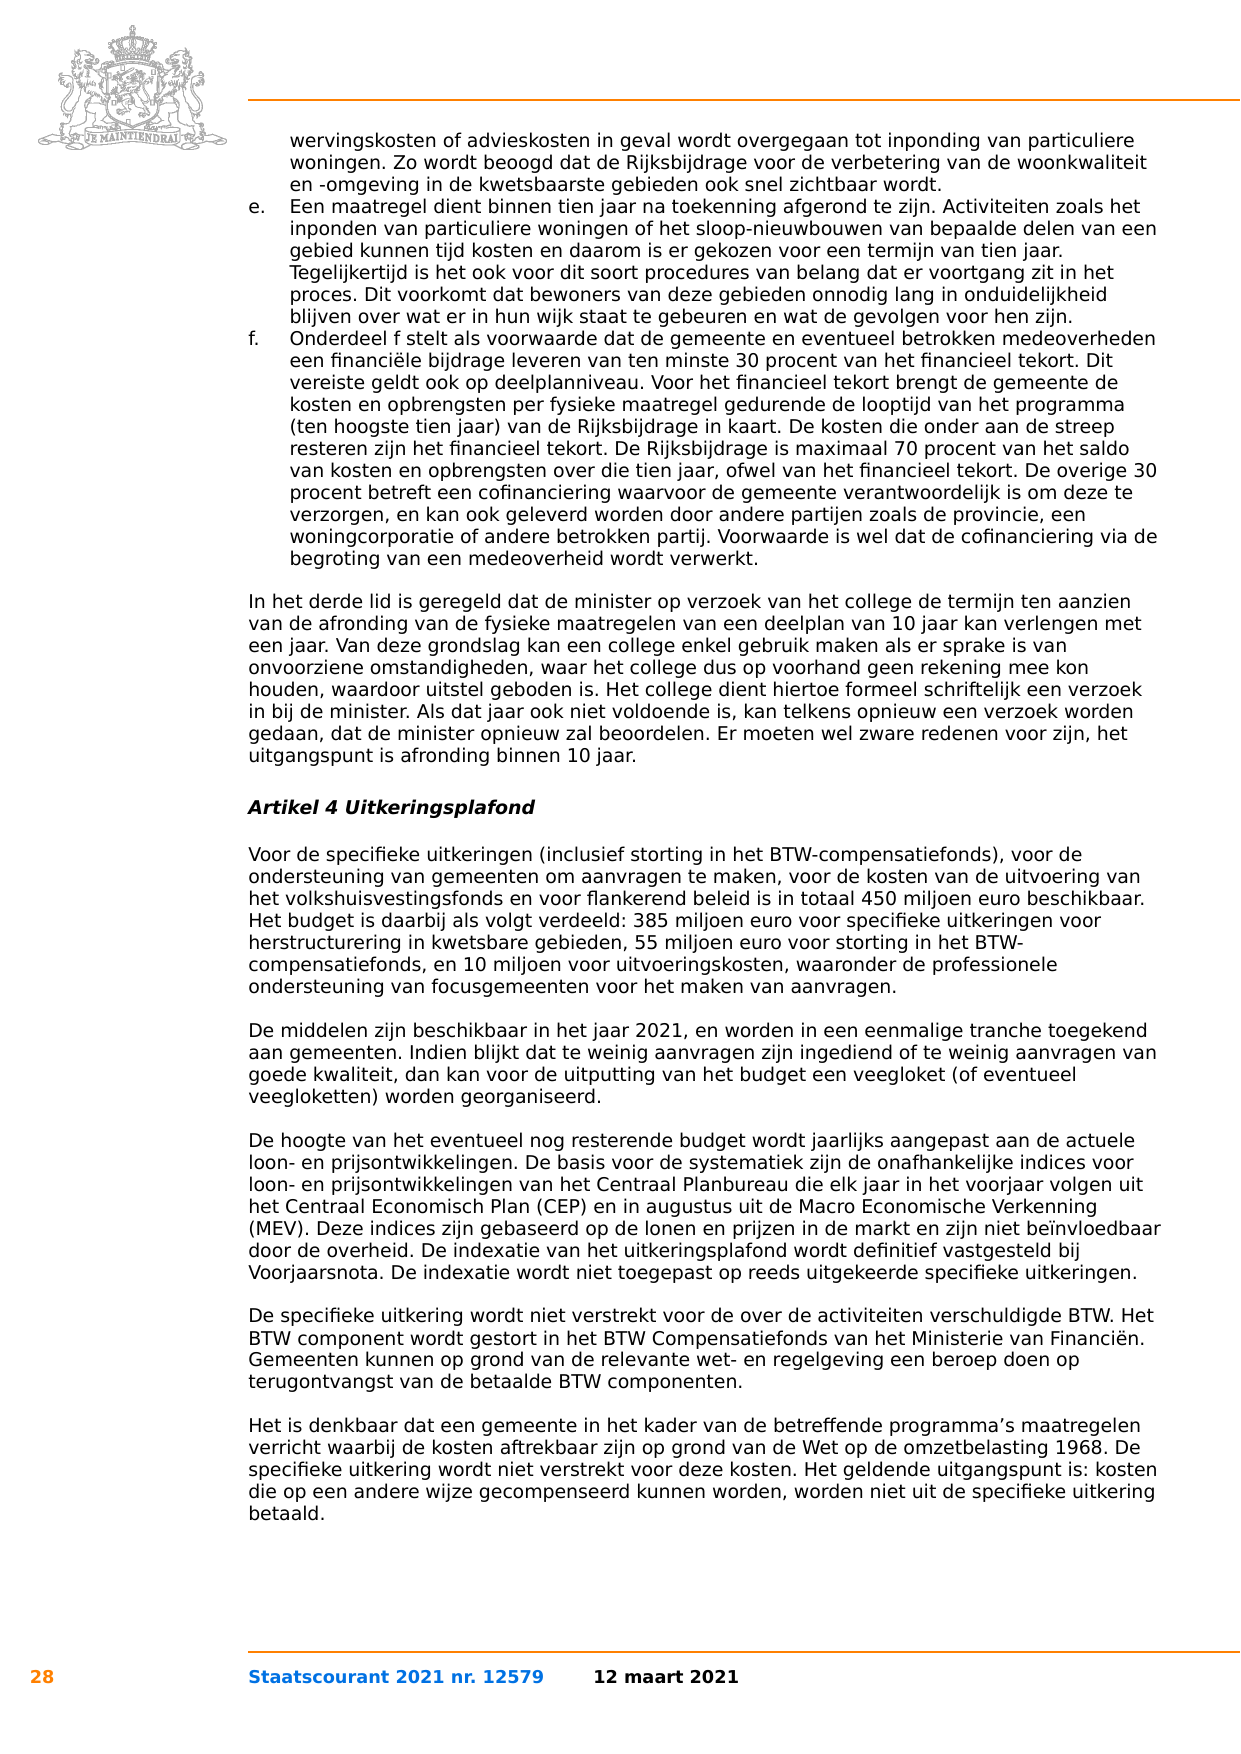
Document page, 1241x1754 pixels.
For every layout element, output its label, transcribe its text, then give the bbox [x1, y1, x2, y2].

text Voor de specifieke uitkeringen (inclusief storting in het BTW-compensatiefonds), voor de ondersteuning van gemeenten om aanvragen te maken, voor de kosten van de uitvoering van het volkshuisvestingsfonds en voor flankerend beleid is in totaal 450 miljoen euro beschikbaar. Het budget is daarbij als volgt verdeeld: 385 miljoen euro voor specifieke uitkeringen voor herstructurering in kwetsbare gebieden, 55 miljoen euro voor storting in het BTW-compensatiefonds, en 10 miljoen voor uitvoeringskosten, waaronder de professionele ondersteuning van focusgemeenten voor het maken van aanvragen. [248, 844, 1163, 998]
picture [38, 25, 227, 150]
text De middelen zijn beschikbaar in het jaar 2021, en worden in een eenmalige tranche toegekend aan gemeenten. Indien blijkt dat te weinig aanvragen zijn ingediend of te weinig aanvragen van goede kwaliteit, dan kan voor de uitputting van het budget een veegloket (of eventueel veegloketten) worden georganiseerd. [248, 1020, 1163, 1108]
text In het derde lid is geregeld dat de minister op verzoek van het college de termijn ten aanzien van de afronding van de fysieke maatregelen van een deelplan van 10 jaar kan verlengen met een jaar. Van deze grondslag kan een college enkel gebruik maken als er sprake is van onvoorziene omstandigheden, waar het college dus op voorhand geen rekening mee kon houden, waardoor uitstel geboden is. Het college dient hiertoe formeel schriftelijk een verzoek in bij de minister. Als dat jaar ook niet voldoende is, kan telkens opnieuw een verzoek worden gedaan, dat de minister opnieuw zal beoordelen. Er moeten wel zware redenen voor zijn, het uitgangspunt is afronding binnen 10 jaar. [248, 591, 1163, 767]
text wervingskosten of advieskosten in geval wordt overgegaan tot inponding van particuliere woningen. Zo wordt beoogd dat de Rijksbijdrage voor de verbetering van de woonkwaliteit en -omgeving in de kwetsbaarste gebieden ook snel zichtbaar wordt. [248, 130, 1163, 196]
text Het is denkbaar dat een gemeente in het kader van de betreffende programma’s maatregelen verricht waarbij de kosten aftrekbaar zijn op grond van de Wet op de omzetbelasting 1968. De specifieke uitkering wordt niet verstrekt voor deze kosten. Het geldende uitgangspunt is: kosten die op een andere wijze gecompenseerd kunnen worden, worden niet uit de specifieke uitkering betaald. [248, 1415, 1163, 1525]
text e. Een maatregel dient binnen tien jaar na toekenning afgerond te zijn. Activiteiten zoals het inponden van particuliere woningen of het sloop-nieuwbouwen van bepaalde delen van een gebied kunnen tijd kosten en daarom is er gekozen voor een termijn van tien jaar. Tegelijkertijd is het ook voor dit soort procedures van belang dat er voortgang zit in het proces. Dit voorkomt dat bewoners van deze gebieden onnodig lang in onduidelijkheid blijven over wat er in hun wijk staat te gebeuren en wat de gevolgen voor hen zijn. [248, 196, 1163, 328]
text f. Onderdeel f stelt als voorwaarde dat de gemeente en eventueel betrokken medeoverheden een financiële bijdrage leveren van ten minste 30 procent van het financieel tekort. Dit vereiste geldt ook op deelplanniveau. Voor het financieel tekort brengt de gemeente de kosten en opbrengsten per fysieke maatregel gedurende de looptijd van het programma (ten hoogste tien jaar) van de Rijksbijdrage in kaart. De kosten die onder aan de streep resteren zijn het financieel tekort. De Rijksbijdrage is maximaal 70 procent van het saldo van kosten en opbrengsten over die tien jaar, ofwel van het financieel tekort. De overige 30 procent betreft een cofinanciering waarvoor de gemeente verantwoordelijk is om deze te verzorgen, en kan ook geleverd worden door andere partijen zoals de provincie, een woningcorporatie of andere betrokken partij. Voorwaarde is wel dat de cofinanciering via de begroting van een medeoverheid wordt verwerkt. [248, 328, 1163, 569]
subtitle Artikel 4 Uitkeringsplafond [248, 797, 1163, 819]
text De hoogte van het eventueel nog resterende budget wordt jaarlijks aangepast aan de actuele loon- en prijsontwikkelingen. De basis voor de systematiek zijn de onafhankelijke indices voor loon- en prijsontwikkelingen van het Centraal Planbureau die elk jaar in het voorjaar volgen uit het Centraal Economisch Plan (CEP) en in augustus uit de Macro Economische Verkenning (MEV). Deze indices zijn gebaseerd op de lonen en prijzen in de markt en zijn niet beïnvloedbaar door de overheid. De indexatie van het uitkeringsplafond wordt definitief vastgesteld bij Voorjaarsnota. De indexatie wordt niet toegepast op reeds uitgekeerde specifieke uitkeringen. [248, 1130, 1163, 1283]
text De specifieke uitkering wordt niet verstrekt voor de over de activiteiten verschuldigde BTW. Het BTW component wordt gestort in het BTW Compensatiefonds van het Ministerie van Financiën. Gemeenten kunnen op grond van de relevante wet- en regelgeving een beroep doen op terugontvangst van de betaalde BTW componenten. [248, 1305, 1163, 1393]
